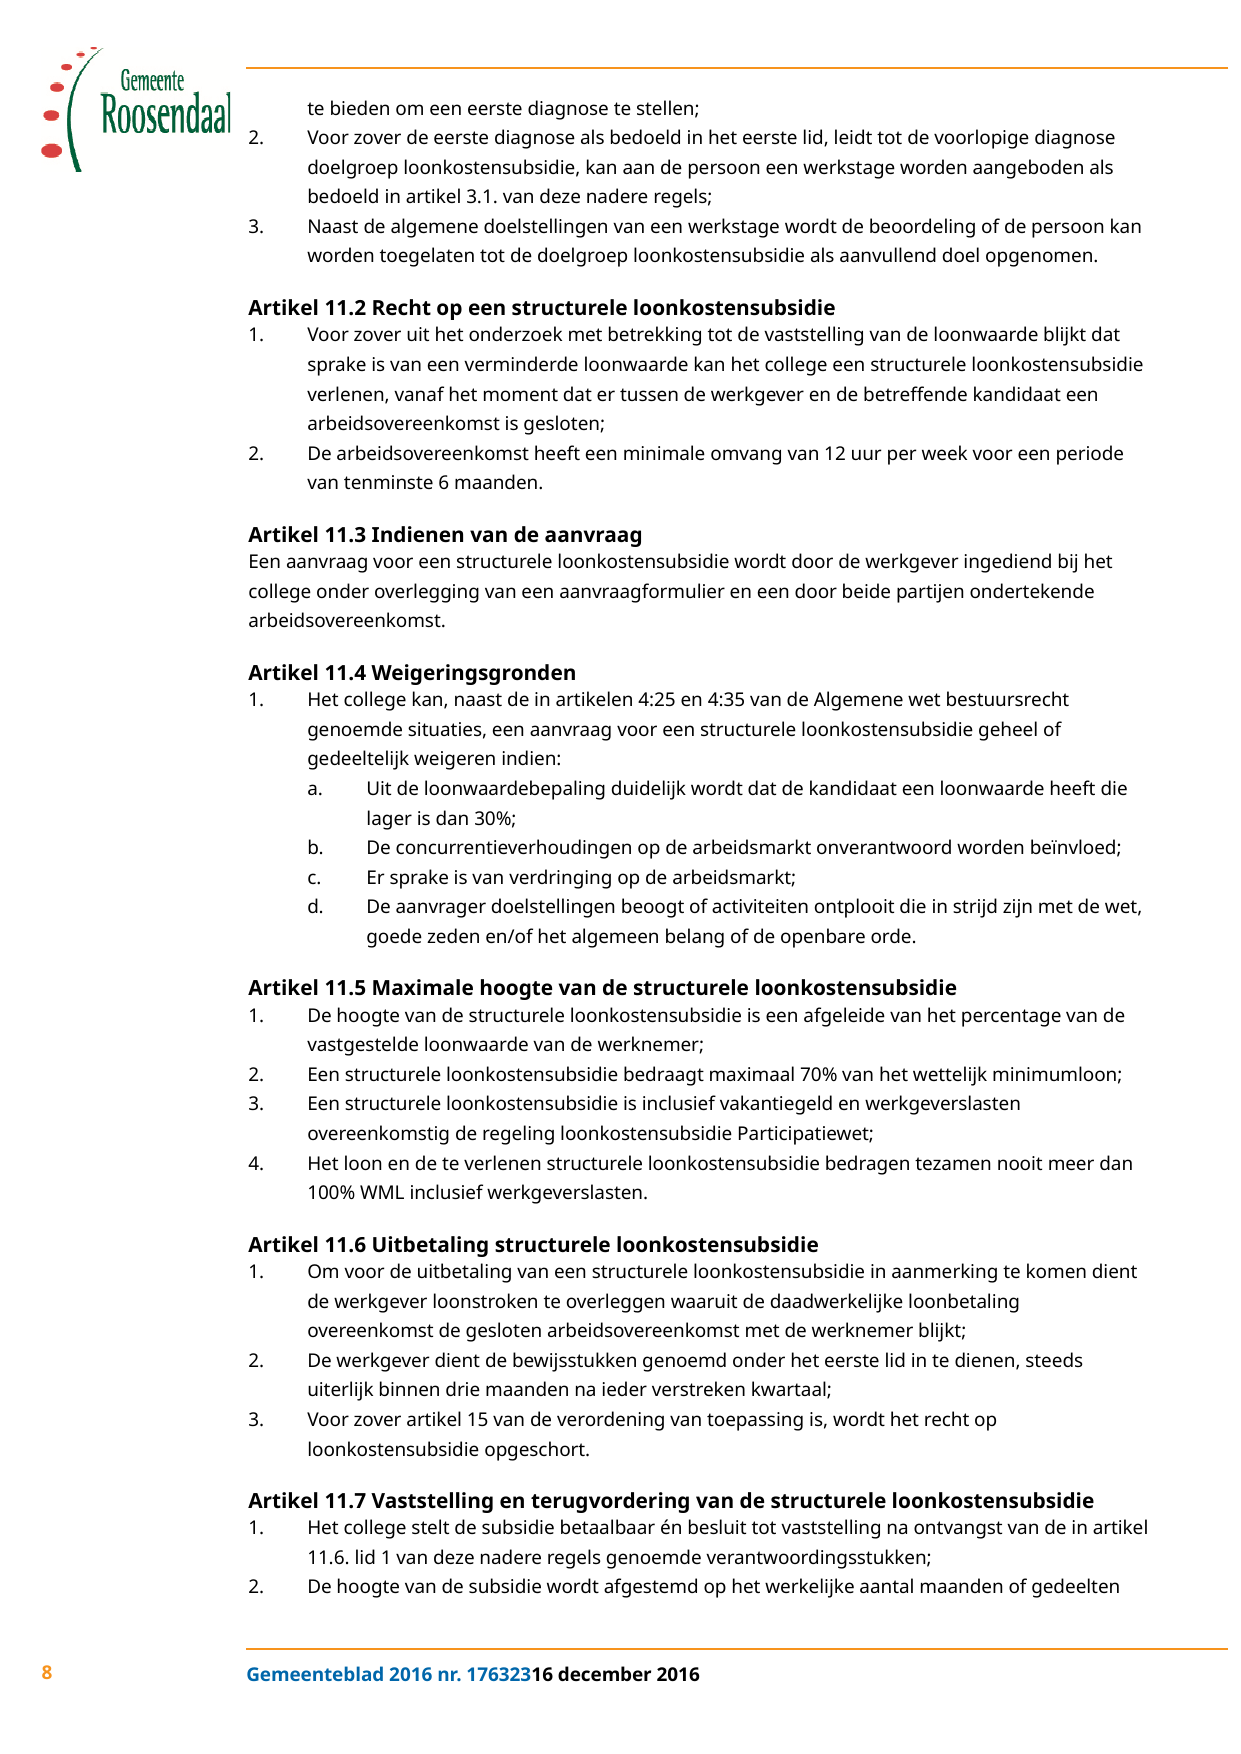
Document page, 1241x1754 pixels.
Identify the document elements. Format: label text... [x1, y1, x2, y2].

list Voor zover uit het onderzoek met betrekking tot de vaststelling van de loonwaarde blijkt dat sprake is van een verminderde loonwaarde kan het college een structurele loonkostensubsidie verlenen, vanaf het moment dat er tussen de werkgever en de betreffende kandidaat een arbeidsovereenkomst is gesloten; [248, 322, 1152, 436]
list De werkgever dient de bewijsstukken genoemd onder het eerste lid in te dienen, steeds uiterlijk binnen drie maanden na ieder verstreken kwartaal; [248, 1347, 1152, 1402]
list De aanvrager doelstellingen beoogt of activiteiten ontplooit die in strijd zijn met de wet, goede zeden en/of het algemeen belang of de openbare orde. [307, 893, 1152, 949]
text Artikel 11.7 Vaststelling en terugvordering van de structurele loonkostensubsidie [248, 1486, 1152, 1514]
list Uit de loonwaardebepaling duidelijk wordt dat de kandidaat een loonwaarde heeft die lager is dan 30%; [307, 775, 1152, 830]
list Een structurele loonkostensubsidie bedraagt maximaal 70% van het wettelijk minimumloon; [248, 1061, 1152, 1087]
list De concurrentieverhoudingen op de arbeidsmarkt onverantwoord worden beïnvloed; [307, 834, 1152, 860]
list Voor zover de eerste diagnose als bedoeld in het eerste lid, leidt tot de voorlopige diagnose doelgroep loonkostensubsidie, kan aan de persoon een werkstage worden aangeboden als bedoeld in artikel 3.1. van deze nadere regels; [248, 124, 1152, 209]
list Het loon en de te verlenen structurele loonkostensubsidie bedragen tezamen nooit meer dan 100% WML inclusief werkgeverslasten. [248, 1150, 1152, 1205]
text Artikel 11.2 Recht op een structurele loonkostensubsidie [248, 293, 1152, 322]
list Naast de algemene doelstellingen van een werkstage wordt de beoordeling of de persoon kan worden toegelaten tot de doelgroep loonkostensubsidie als aanvullend doel opgenomen. [248, 213, 1152, 268]
list De hoogte van de structurele loonkostensubsidie is een afgeleide van het percentage van de vastgestelde loonwaarde van de werknemer; [248, 1002, 1152, 1057]
list Een structurele loonkostensubsidie is inclusief vakantiegeld en werkgeverslasten overeenkomstig de regeling loonkostensubsidie Participatiewet; [248, 1091, 1152, 1146]
list De hoogte van de subsidie wordt afgestemd op het werkelijke aantal maanden of gedeelten [248, 1574, 1152, 1599]
text Een aanvraag voor een structurele loonkostensubsidie wordt door de werkgever ingediend bij het college onder overlegging van een aanvraagformulier en een door beide partijen ondertekende arbeidsovereenkomst. [248, 548, 1152, 633]
text Artikel 11.5 Maximale hoogte van de structurele loonkostensubsidie [248, 973, 1152, 1002]
list Het college kan, naast de in artikelen 4:25 en 4:35 van de Algemene wet bestuursrecht genoemde situaties, een aanvraag voor een structurele loonkostensubsidie geheel of gedeeltelijk weigeren indien: [248, 686, 1152, 771]
list Voor zover artikel 15 van de verordening van toepassing is, wordt het recht op loonkostensubsidie opgeschort. [248, 1406, 1152, 1461]
text Artikel 11.6 Uitbetaling structurele loonkostensubsidie [248, 1230, 1152, 1258]
list Er sprake is van verdringing op de arbeidsmarkt; [307, 864, 1152, 889]
text Artikel 11.3 Indienen van de aanvraag [248, 520, 1152, 548]
list De arbeidsovereenkomst heeft een minimale omvang van 12 uur per week voor een periode van tenminste 6 maanden. [248, 440, 1152, 495]
picture [41, 47, 231, 172]
text Artikel 11.4 Weigeringsgronden [248, 658, 1152, 686]
list Om voor de uitbetaling van een structurele loonkostensubsidie in aanmerking te komen dient de werkgever loonstroken te overleggen waaruit de daadwerkelijke loonbetaling overeenkomst de gesloten arbeidsovereenkomst met de werknemer blijkt; [248, 1258, 1152, 1343]
list Het college stelt de subsidie betaalbaar én besluit tot vaststelling na ontvangst van de in artikel 11.6. lid 1 van deze nadere regels genoemde verantwoordingsstukken; [248, 1514, 1152, 1570]
list te bieden om een eerste diagnose te stellen; [248, 95, 1152, 121]
